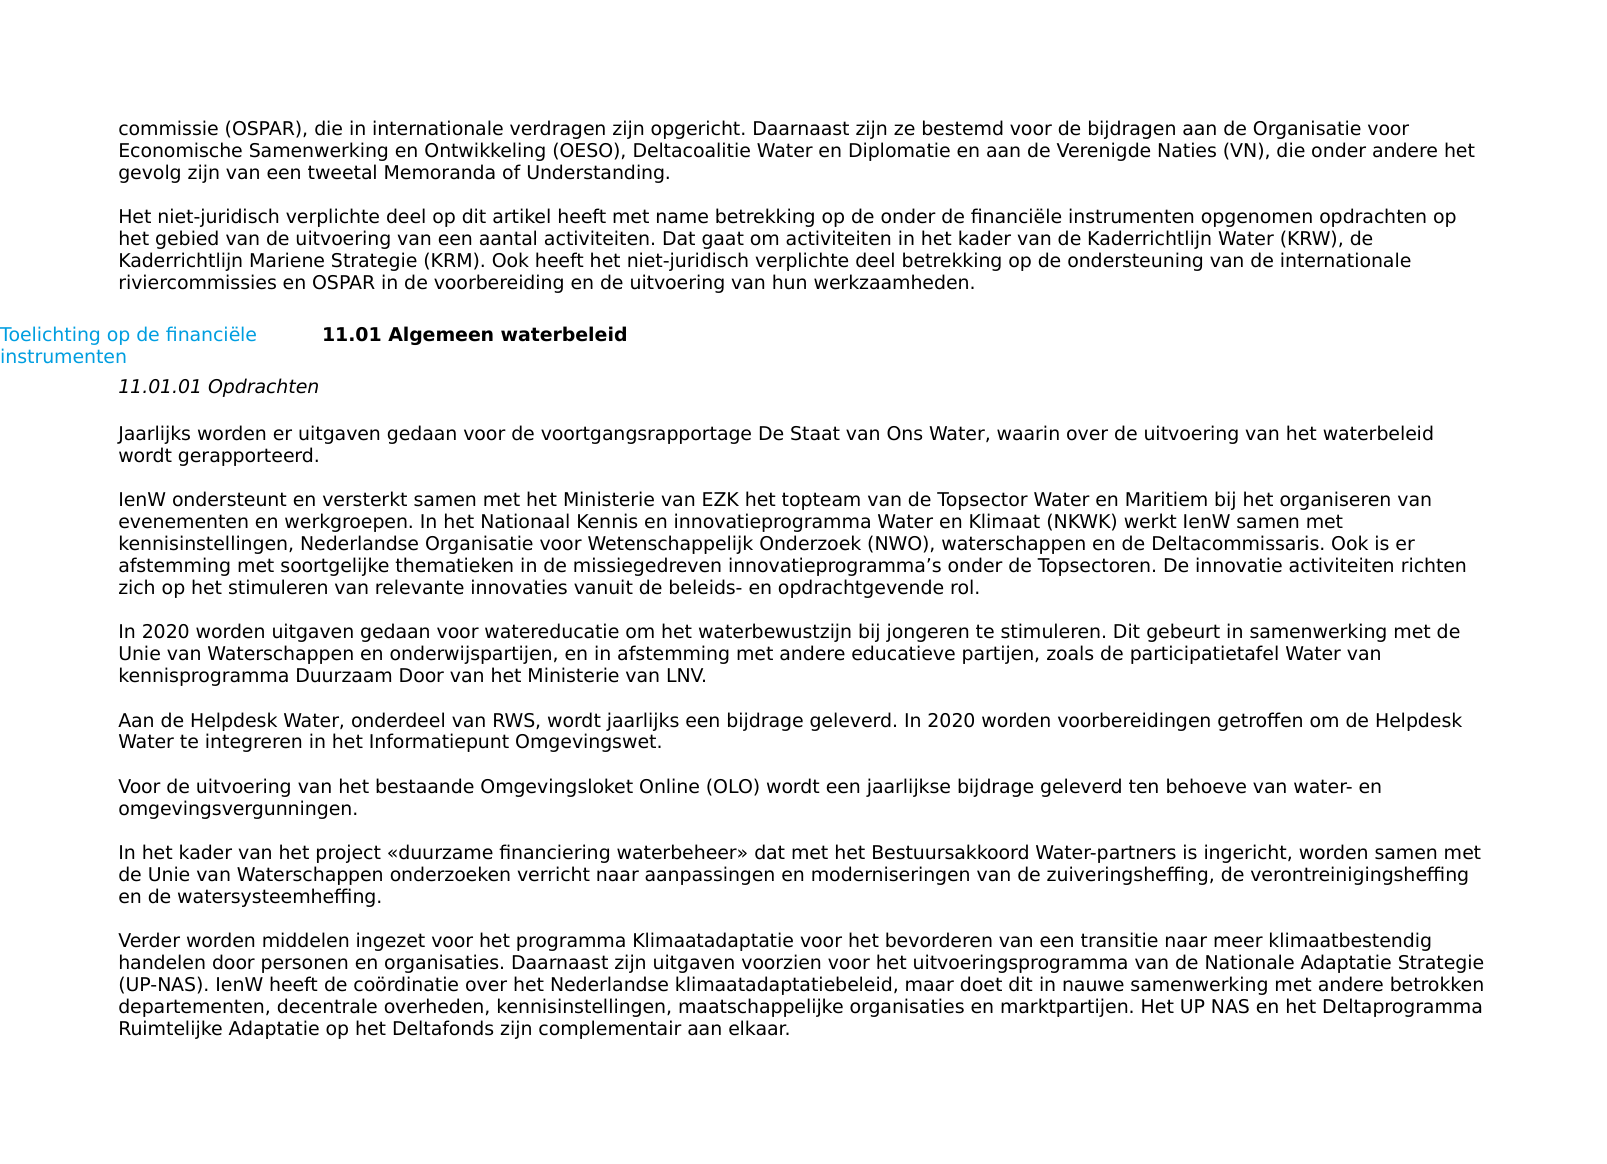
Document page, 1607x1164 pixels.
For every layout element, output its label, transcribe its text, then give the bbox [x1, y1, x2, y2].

text Toelichting op de financiële instrumenten [0, 324, 322, 368]
text Verder worden middelen ingezet voor het programma Klimaatadaptatie voor het bevorderen van een transitie naar meer klimaatbestendig handelen door personen en organisaties. Daarnaast zijn uitgaven voorzien voor het uitvoeringsprogramma van de Nationale Adaptatie Strategie (UP-NAS). IenW heeft de coördinatie over het Nederlandse klimaatadaptatiebeleid, maar doet dit in nauwe samenwerking met andere betrokken departementen, decentrale overheden, kennisinstellingen, maatschappelijke organisaties en marktpartijen. Het UP NAS en het Deltaprogramma Ruimtelijke Adaptatie op het Deltafonds zijn complementair aan elkaar. [118, 930, 1488, 1040]
subtitle 11.01.01 Opdrachten [118, 376, 1488, 398]
text Voor de uitvoering van het bestaande Omgevingsloket Online (OLO) wordt een jaarlijkse bijdrage geleverd ten behoeve van water- en omgevingsvergunningen. [118, 776, 1488, 819]
subtitle 11.01 Algemeen waterbeleid [322, 324, 1488, 346]
text Het niet-juridisch verplichte deel op dit artikel heeft met name betrekking op de onder de financiële instrumenten opgenomen opdrachten op het gebied van de uitvoering van een aantal activiteiten. Dat gaat om activiteiten in het kader van de Kaderrichtlijn Water (KRW), de Kaderrichtlijn Mariene Strategie (KRM). Ook heeft het niet-juridisch verplichte deel betrekking op de ondersteuning van de internationale riviercommissies en OSPAR in de voorbereiding en de uitvoering van hun werkzaamheden. [118, 206, 1488, 294]
text commissie (OSPAR), die in internationale verdragen zijn opgericht. Daarnaast zijn ze bestemd voor de bijdragen aan de Organisatie voor Economische Samenwerking en Ontwikkeling (OESO), Deltacoalitie Water en Diplomatie en aan de Verenigde Naties (VN), die onder andere het gevolg zijn van een tweetal Memoranda of Understanding. [118, 118, 1488, 184]
text In 2020 worden uitgaven gedaan voor watereducatie om het waterbewustzijn bij jongeren te stimuleren. Dit gebeurt in samenwerking met de Unie van Waterschappen en onderwijspartijen, en in afstemming met andere educatieve partijen, zoals de participatietafel Water van kennisprogramma Duurzaam Door van het Ministerie van LNV. [118, 621, 1488, 687]
text Jaarlijks worden er uitgaven gedaan voor de voortgangsrapportage De Staat van Ons Water, waarin over de uitvoering van het waterbeleid wordt gerapporteerd. [118, 423, 1488, 467]
text Aan de Helpdesk Water, onderdeel van RWS, wordt jaarlijks een bijdrage geleverd. In 2020 worden voorbereidingen getroffen om de Helpdesk Water te integreren in het Informatiepunt Omgevingswet. [118, 709, 1488, 753]
text In het kader van het project «duurzame financiering waterbeheer» dat met het Bestuursakkoord Water-partners is ingericht, worden samen met de Unie van Waterschappen onderzoeken verricht naar aanpassingen en moderniseringen van de zuiveringsheffing, de verontreinigingsheffing en de watersysteemheffing. [118, 842, 1488, 908]
text IenW ondersteunt en versterkt samen met het Ministerie van EZK het topteam van de Topsector Water en Maritiem bij het organiseren van evenementen en werkgroepen. In het Nationaal Kennis en innovatieprogramma Water en Klimaat (NKWK) werkt IenW samen met kennisinstellingen, Nederlandse Organisatie voor Wetenschappelijk Onderzoek (NWO), waterschappen en de Deltacommissaris. Ook is er afstemming met soortgelijke thematieken in de missiegedreven innovatieprogramma’s onder de Topsectoren. De innovatie activiteiten richten zich op het stimuleren van relevante innovaties vanuit de beleids- en opdrachtgevende rol. [118, 489, 1488, 599]
